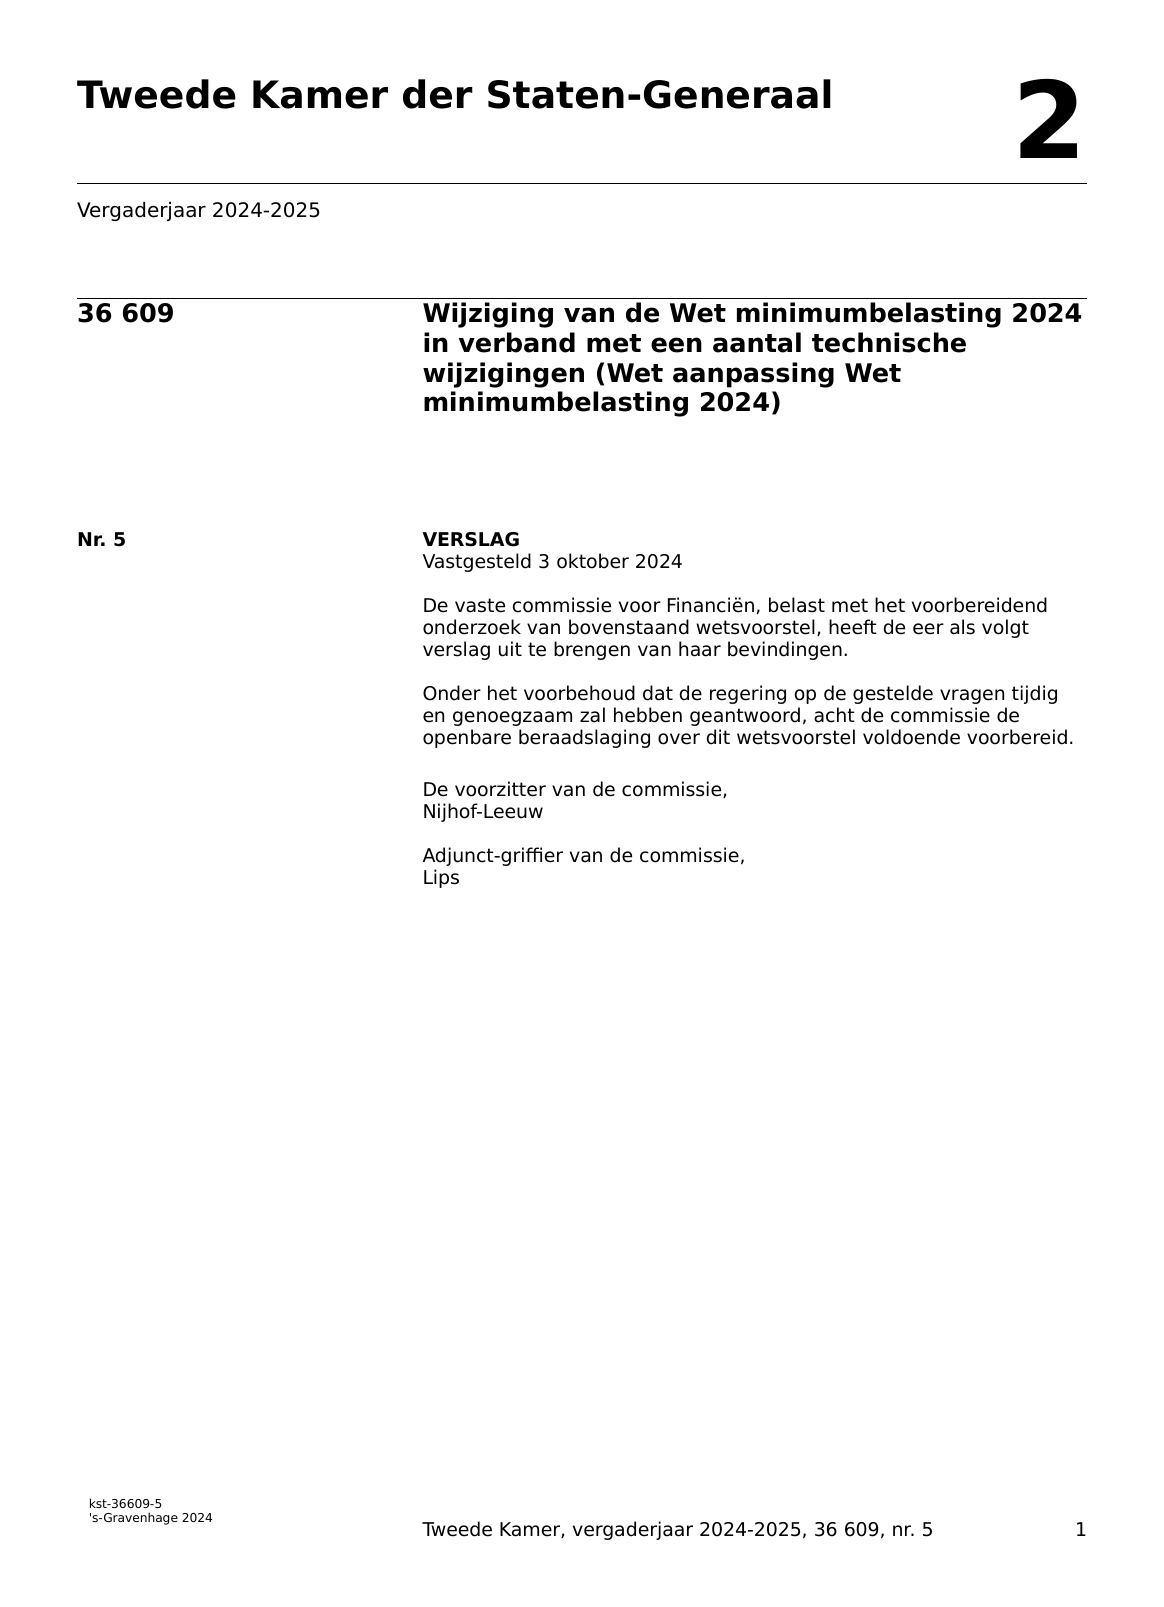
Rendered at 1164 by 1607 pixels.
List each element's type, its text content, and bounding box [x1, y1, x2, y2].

text kst-36609-5 [88, 1497, 323, 1511]
table_header Tweede Kamer der Staten-Generaal [77, 59, 886, 183]
text 's-Gravenhage 2024 [88, 1511, 323, 1525]
subtitle 36 609 Wijziging van de Wet minimumbelasting 2024 in verband met een aantal technische wijzigingen (Wet aanpassing Wet minimumbelasting 2024) [77, 299, 1087, 418]
subtitle Nr. 5 VERSLAG [77, 529, 1087, 551]
text Adjunct-griffier van de commissie, Lips [422, 845, 1087, 889]
table_cell Vergaderjaar 2024-2025 [77, 184, 1087, 298]
text De vaste commissie voor Financiën, belast met het voorbereidend onderzoek van bovenstaand wetsvoorstel, heeft de eer als volgt verslag uit te brengen van haar bevindingen. [422, 595, 1087, 661]
text De voorzitter van de commissie, Nijhof-Leeuw [422, 779, 1087, 823]
text Vastgesteld 3 oktober 2024 [422, 551, 1087, 573]
text Onder het voorbehoud dat de regering op de gestelde vragen tijdig en genoegzaam zal hebben geantwoord, acht de commissie de openbare beraadslaging over dit wetsvoorstel voldoende voorbereid. [422, 683, 1087, 749]
table_header 2 [886, 59, 1087, 183]
